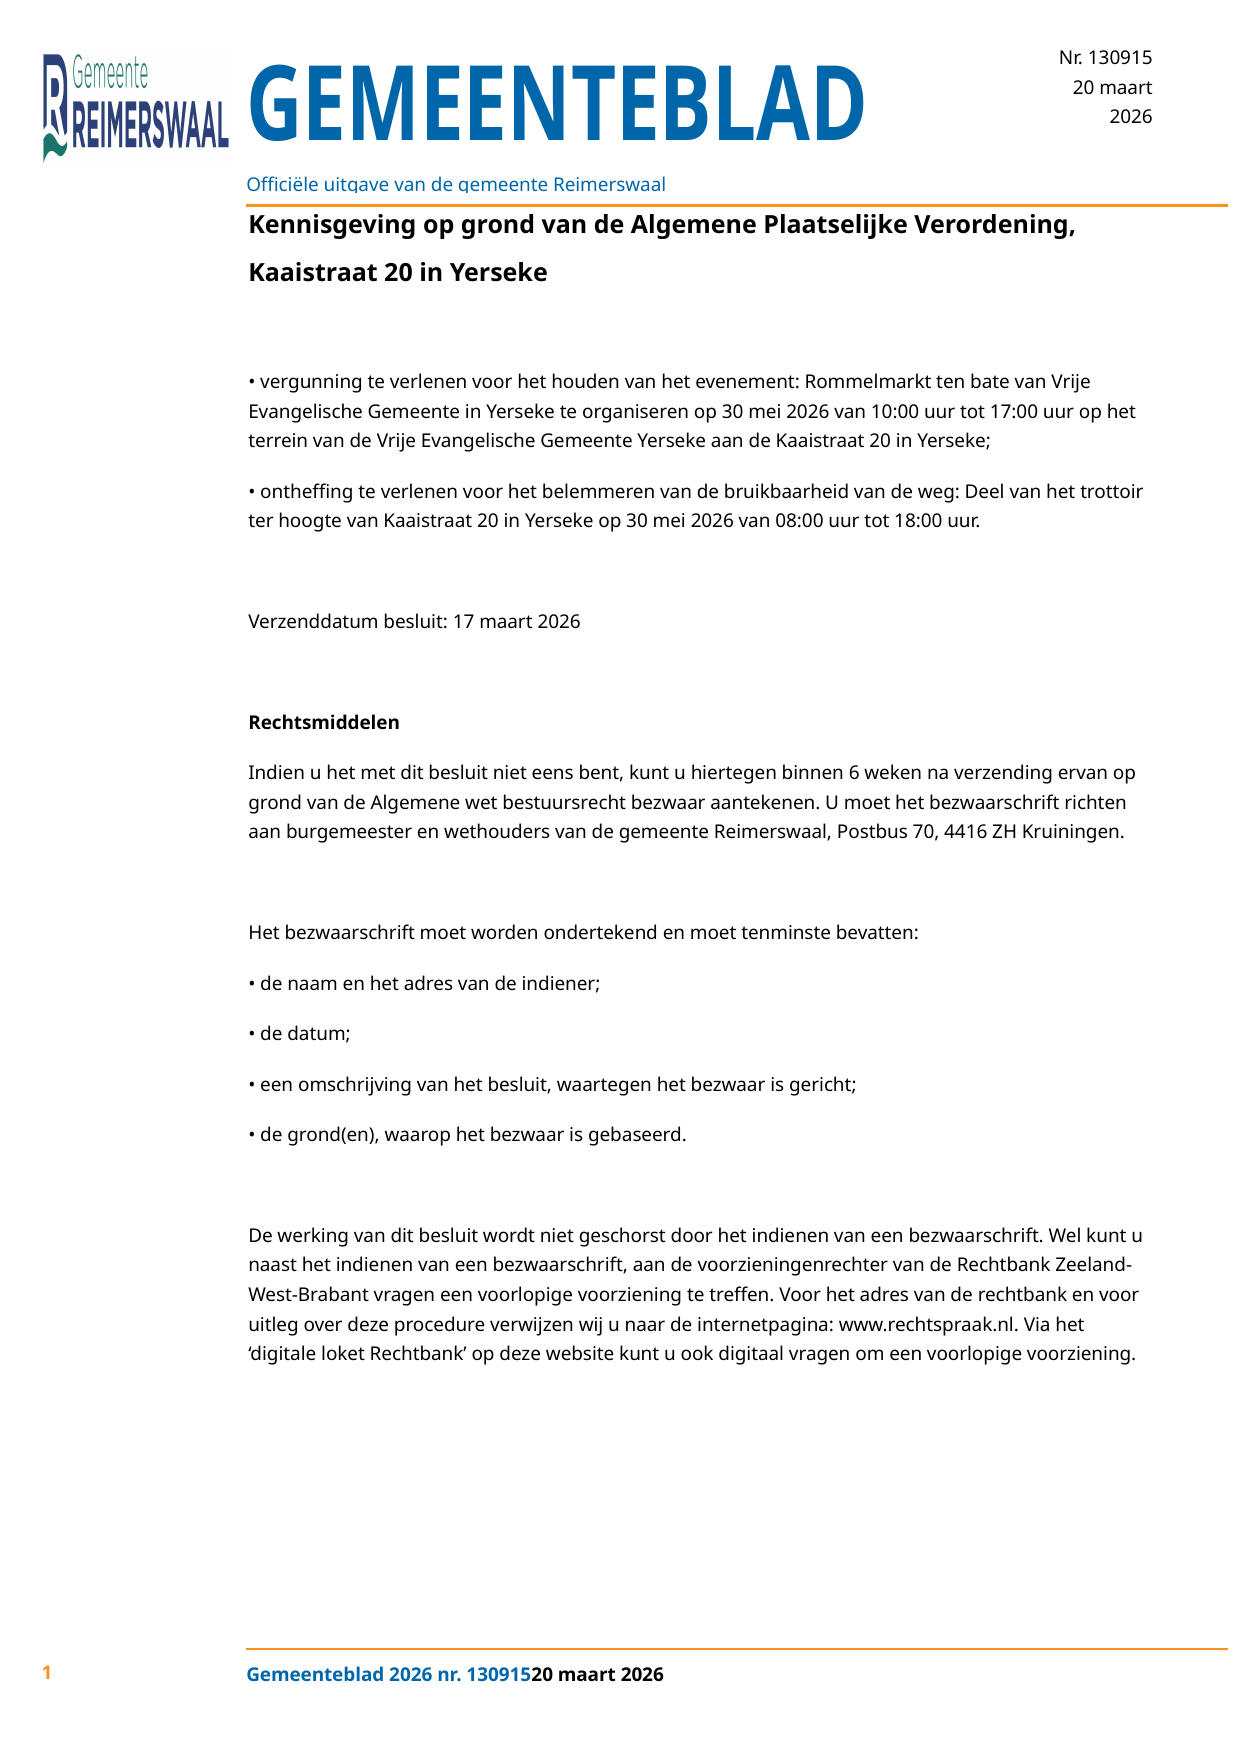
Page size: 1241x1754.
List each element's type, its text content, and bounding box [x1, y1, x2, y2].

text • de naam en het adres van de indiener; [248, 970, 1152, 996]
text • een omschrijving van het besluit, waartegen het bezwaar is gericht; [248, 1071, 1152, 1097]
text Kennisgeving op grond van de Algemene Plaatselijke Verordening, Kaaistraat 20 in Yerseke [248, 207, 1152, 288]
picture [41, 47, 231, 172]
text • ontheffing te verlenen voor het belemmeren van de bruikbaarheid van de weg: Deel van het trottoir ter hoogte van Kaaistraat 20 in Yerseke op 30 mei 2026 van 08:00 uur tot 18:00 uur. [248, 478, 1152, 533]
text • de grond(en), waarop het bezwaar is gebaseerd. [248, 1121, 1152, 1147]
text De werking van dit besluit wordt niet geschorst door het indienen van een bezwaarschrift. Wel kunt u naast het indienen van een bezwaarschrift, aan de voorzieningenrechter van de Rechtbank Zeeland-West-Brabant vragen een voorlopige voorziening te treffen. Voor het adres van de rechtbank en voor uitleg over deze procedure verwijzen wij u naar de internetpagina: www.rechtspraak.nl. Via het ‘digitale loket Rechtbank’ op deze website kunt u ook digitaal vragen om een voorlopige voorziening. [248, 1222, 1152, 1366]
text Het bezwaarschrift moet worden ondertekend en moet tenminste bevatten: [248, 919, 1152, 945]
text Rechtsmiddelen [248, 709, 1152, 735]
text Verzenddatum besluit: 17 maart 2026 [248, 608, 1152, 634]
text • de datum; [248, 1020, 1152, 1046]
text • vergunning te verlenen voor het houden van het evenement: Rommelmarkt ten bate van Vrije Evangelische Gemeente in Yerseke te organiseren op 30 mei 2026 van 10:00 uur tot 17:00 uur op het terrein van de Vrije Evangelische Gemeente Yerseke aan de Kaaistraat 20 in Yerseke; [248, 368, 1152, 453]
text Indien u het met dit besluit niet eens bent, kunt u hiertegen binnen 6 weken na verzending ervan op grond van de Algemene wet bestuursrecht bezwaar aantekenen. U moet het bezwaarschrift richten aan burgemeester en wethouders van de gemeente Reimerswaal, Postbus 70, 4416 ZH Kruiningen. [248, 759, 1152, 844]
